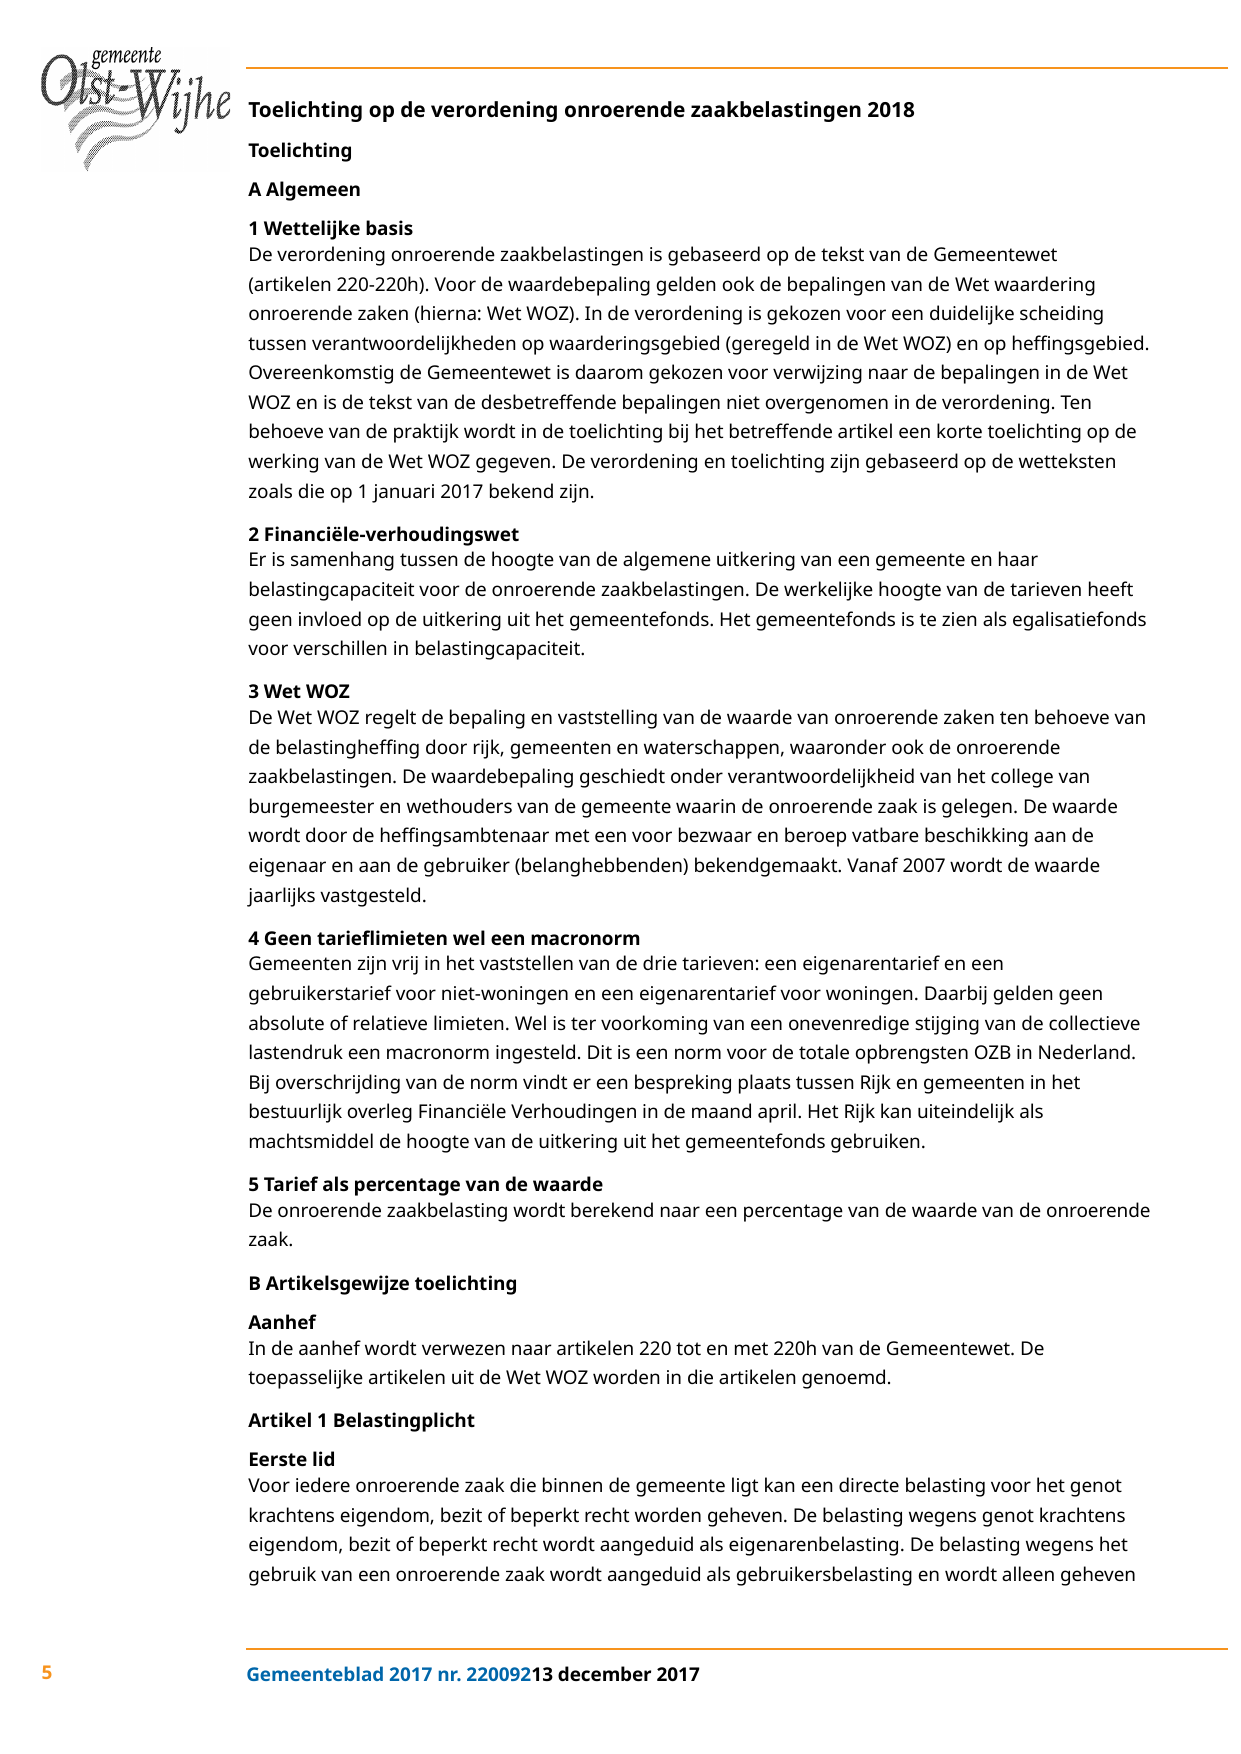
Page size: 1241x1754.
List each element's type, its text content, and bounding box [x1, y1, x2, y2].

text Artikel 1 Belastingplicht [248, 1407, 1152, 1433]
text De verordening onroerende zaakbelastingen is gebaseerd op de tekst van de Gemeentewet (artikelen 220-220h). Voor de waardebepaling gelden ook de bepalingen van de Wet waardering onroerende zaken (hierna: Wet WOZ). In de verordening is gekozen voor een duidelijke scheiding tussen verantwoordelijkheden op waarderingsgebied (geregeld in de Wet WOZ) en op heffingsgebied. Overeenkomstig de Gemeentewet is daarom gekozen voor verwijzing naar de bepalingen in de Wet WOZ en is de tekst van de desbetreffende bepalingen niet overgenomen in de verordening. Ten behoeve van de praktijk wordt in de toelichting bij het betreffende artikel een korte toelichting op de werking van de Wet WOZ gegeven. De verordening en toelichting zijn gebaseerd op de wetteksten zoals die op 1 januari 2017 bekend zijn. [248, 241, 1152, 503]
picture [41, 47, 231, 172]
text 3 Wet WOZ [248, 678, 1152, 704]
text Aanhef [248, 1309, 1152, 1335]
text Eerste lid [248, 1447, 1152, 1472]
text 4 Geen tarieflimieten wel een macronorm [248, 925, 1152, 951]
text Er is samenhang tussen de hoogte van de algemene uitkering van een gemeente en haar belastingcapaciteit voor de onroerende zaakbelastingen. De werkelijke hoogte van de tarieven heeft geen invloed op de uitkering uit het gemeentefonds. Het gemeentefonds is te zien als egalisatiefonds voor verschillen in belastingcapaciteit. [248, 547, 1152, 661]
text A Algemeen [248, 176, 1152, 202]
text Toelichting [248, 137, 1152, 163]
text De Wet WOZ regelt de bepaling en vaststelling van de waarde van onroerende zaken ten behoeve van de belastingheffing door rijk, gemeenten en waterschappen, waaronder ook de onroerende zaakbelastingen. De waardebepaling geschiedt onder verantwoordelijkheid van het college van burgemeester en wethouders van de gemeente waarin de onroerende zaak is gelegen. De waarde wordt door de heffingsambtenaar met een voor bezwaar en beroep vatbare beschikking aan de eigenaar en aan de gebruiker (belanghebbenden) bekendgemaakt. Vanaf 2007 wordt de waarde jaarlijks vastgesteld. [248, 704, 1152, 907]
text B Artikelsgewijze toelichting [248, 1270, 1152, 1295]
text 1 Wettelijke basis [248, 215, 1152, 241]
text Gemeenten zijn vrij in het vaststellen van de drie tarieven: een eigenarentarief en een gebruikerstarief voor niet-woningen en een eigenarentarief voor woningen. Daarbij gelden geen absolute of relatieve limieten. Wel is ter voorkoming van een onevenredige stijging van de collectieve lastendruk een macronorm ingesteld. Dit is een norm voor de totale opbrengsten OZB in Nederland. Bij overschrijding van de norm vindt er een bespreking plaats tussen Rijk en gemeenten in het bestuurlijk overleg Financiële Verhoudingen in de maand april. Het Rijk kan uiteindelijk als machtsmiddel de hoogte van de uitkering uit het gemeentefonds gebruiken. [248, 951, 1152, 1154]
text Voor iedere onroerende zaak die binnen de gemeente ligt kan een directe belasting voor het genot krachtens eigendom, bezit of beperkt recht worden geheven. De belasting wegens genot krachtens eigendom, bezit of beperkt recht wordt aangeduid als eigenarenbelasting. De belasting wegens het gebruik van een onroerende zaak wordt aangeduid als gebruikersbelasting en wordt alleen geheven [248, 1472, 1152, 1587]
text De onroerende zaakbelasting wordt berekend naar een percentage van de waarde van de onroerende zaak. [248, 1197, 1152, 1252]
text 5 Tarief als percentage van de waarde [248, 1171, 1152, 1197]
text In de aanhef wordt verwezen naar artikelen 220 tot en met 220h van de Gemeentewet. De toepasselijke artikelen uit de Wet WOZ worden in die artikelen genoemd. [248, 1335, 1152, 1390]
text 2 Financiële-verhoudingswet [248, 521, 1152, 547]
text Toelichting op de verordening onroerende zaakbelastingen 2018 [248, 95, 1152, 123]
